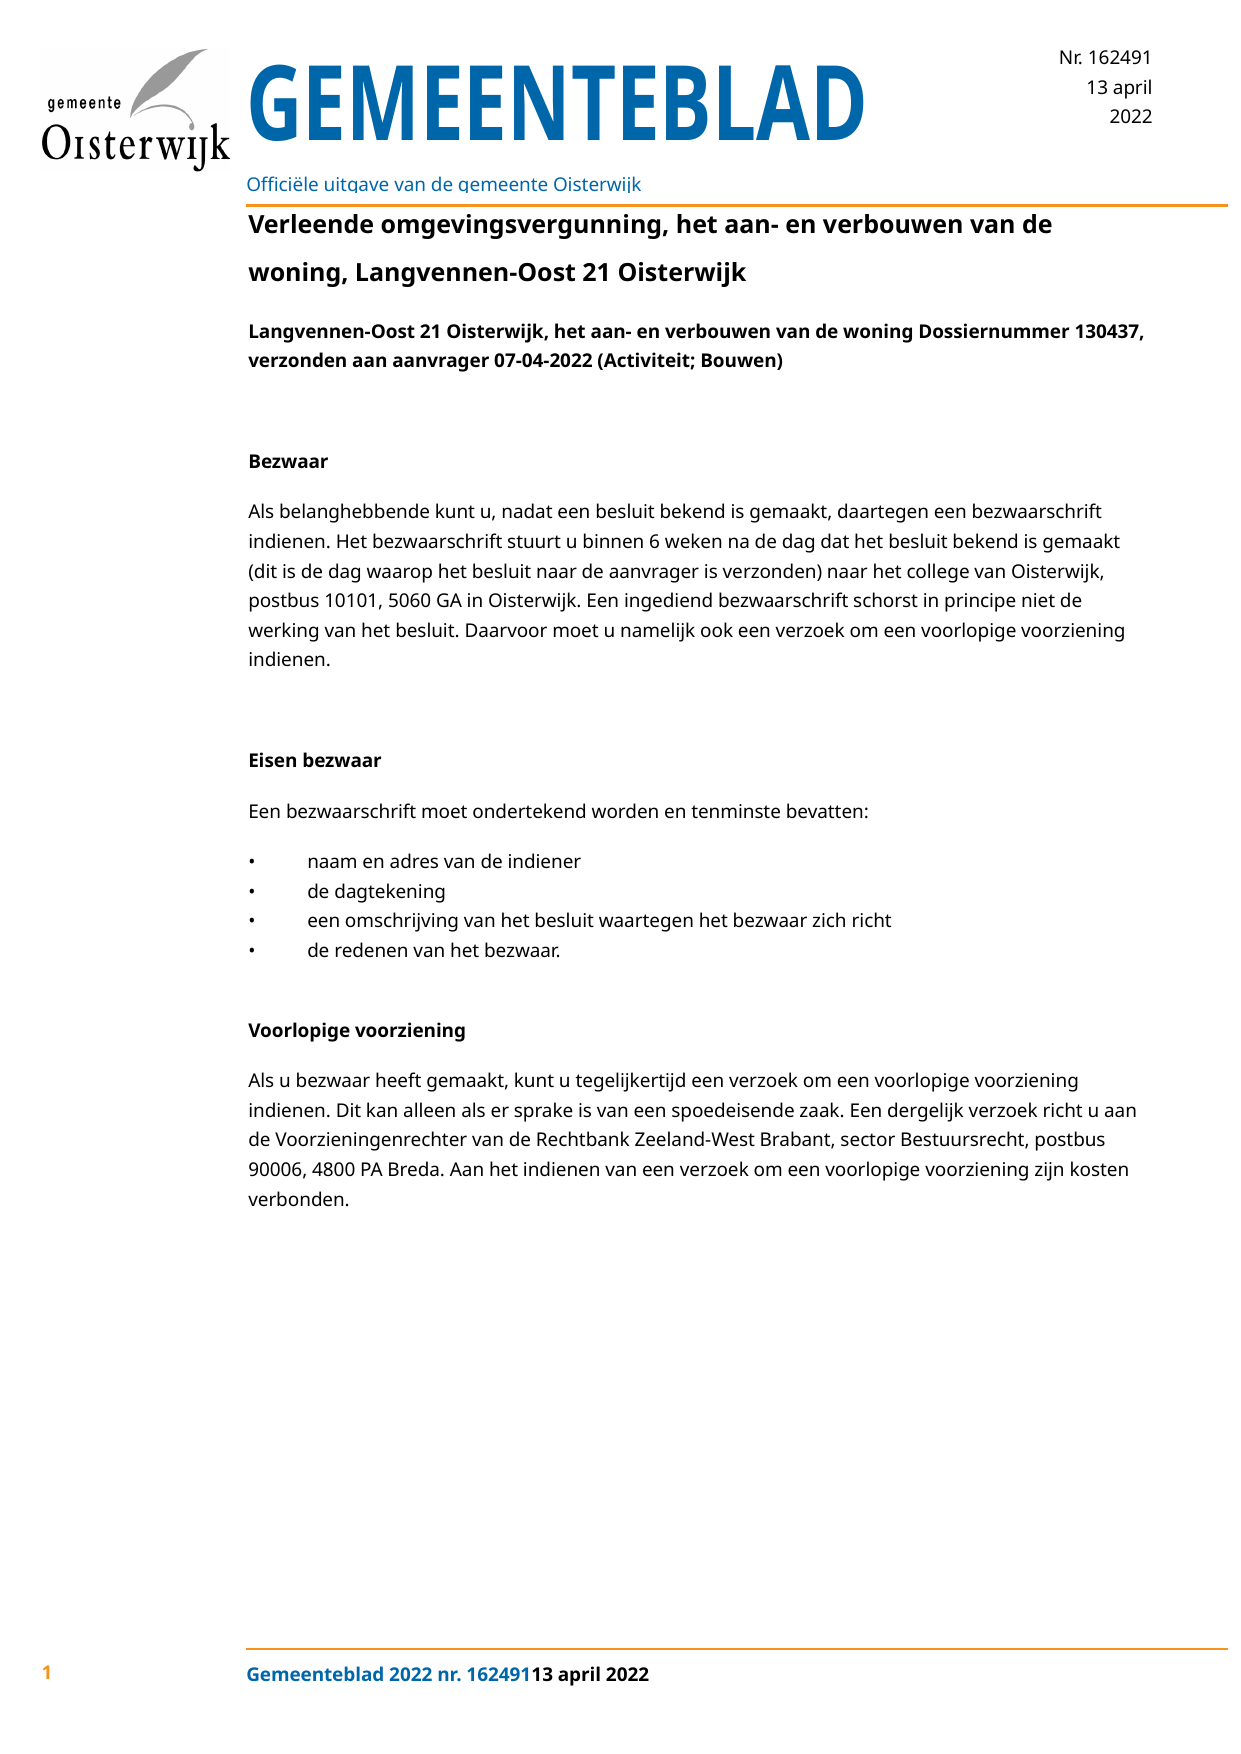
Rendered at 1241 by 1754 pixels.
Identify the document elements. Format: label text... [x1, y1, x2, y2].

list een omschrijving van het besluit waartegen het bezwaar zich richt [248, 907, 1152, 933]
text Langvennen-Oost 21 Oisterwijk, het aan- en verbouwen van de woning Dossiernummer 130437, verzonden aan aanvrager 07-04-2022 (Activiteit; Bouwen) [248, 318, 1152, 373]
list de dagtekening [248, 878, 1152, 904]
text Voorlopige voorziening [248, 1017, 1152, 1043]
text Eisen bezwaar [248, 747, 1152, 773]
text Verleende omgevingsvergunning, het aan- en verbouwen van de woning, Langvennen-Oost 21 Oisterwijk [248, 207, 1152, 288]
text Als u bezwaar heeft gemaakt, kunt u tegelijkertijd een verzoek om een voorlopige voorziening indienen. Dit kan alleen als er sprake is van een spoedeisende zaak. Een dergelijk verzoek richt u aan de Voorzieningenrechter van de Rechtbank Zeeland-West Brabant, sector Bestuursrecht, postbus 90006, 4800 PA Breda. Aan het indienen van een verzoek om een voorlopige voorziening zijn kosten verbonden. [248, 1067, 1152, 1212]
picture [41, 47, 231, 172]
list de redenen van het bezwaar. [248, 937, 1152, 963]
list naam en adres van de indiener [248, 848, 1152, 874]
text Een bezwaarschrift moet ondertekend worden en tenminste bevatten: [248, 798, 1152, 824]
text Als belanghebbende kunt u, nadat een besluit bekend is gemaakt, daartegen een bezwaarschrift indienen. Het bezwaarschrift stuurt u binnen 6 weken na de dag dat het besluit bekend is gemaakt (dit is de dag waarop het besluit naar de aanvrager is verzonden) naar het college van Oisterwijk, postbus 10101, 5060 GA in Oisterwijk. Een ingediend bezwaarschrift schorst in principe niet de werking van het besluit. Daarvoor moet u namelijk ook een verzoek om een voorlopige voorziening indienen. [248, 499, 1152, 672]
text Bezwaar [248, 448, 1152, 474]
